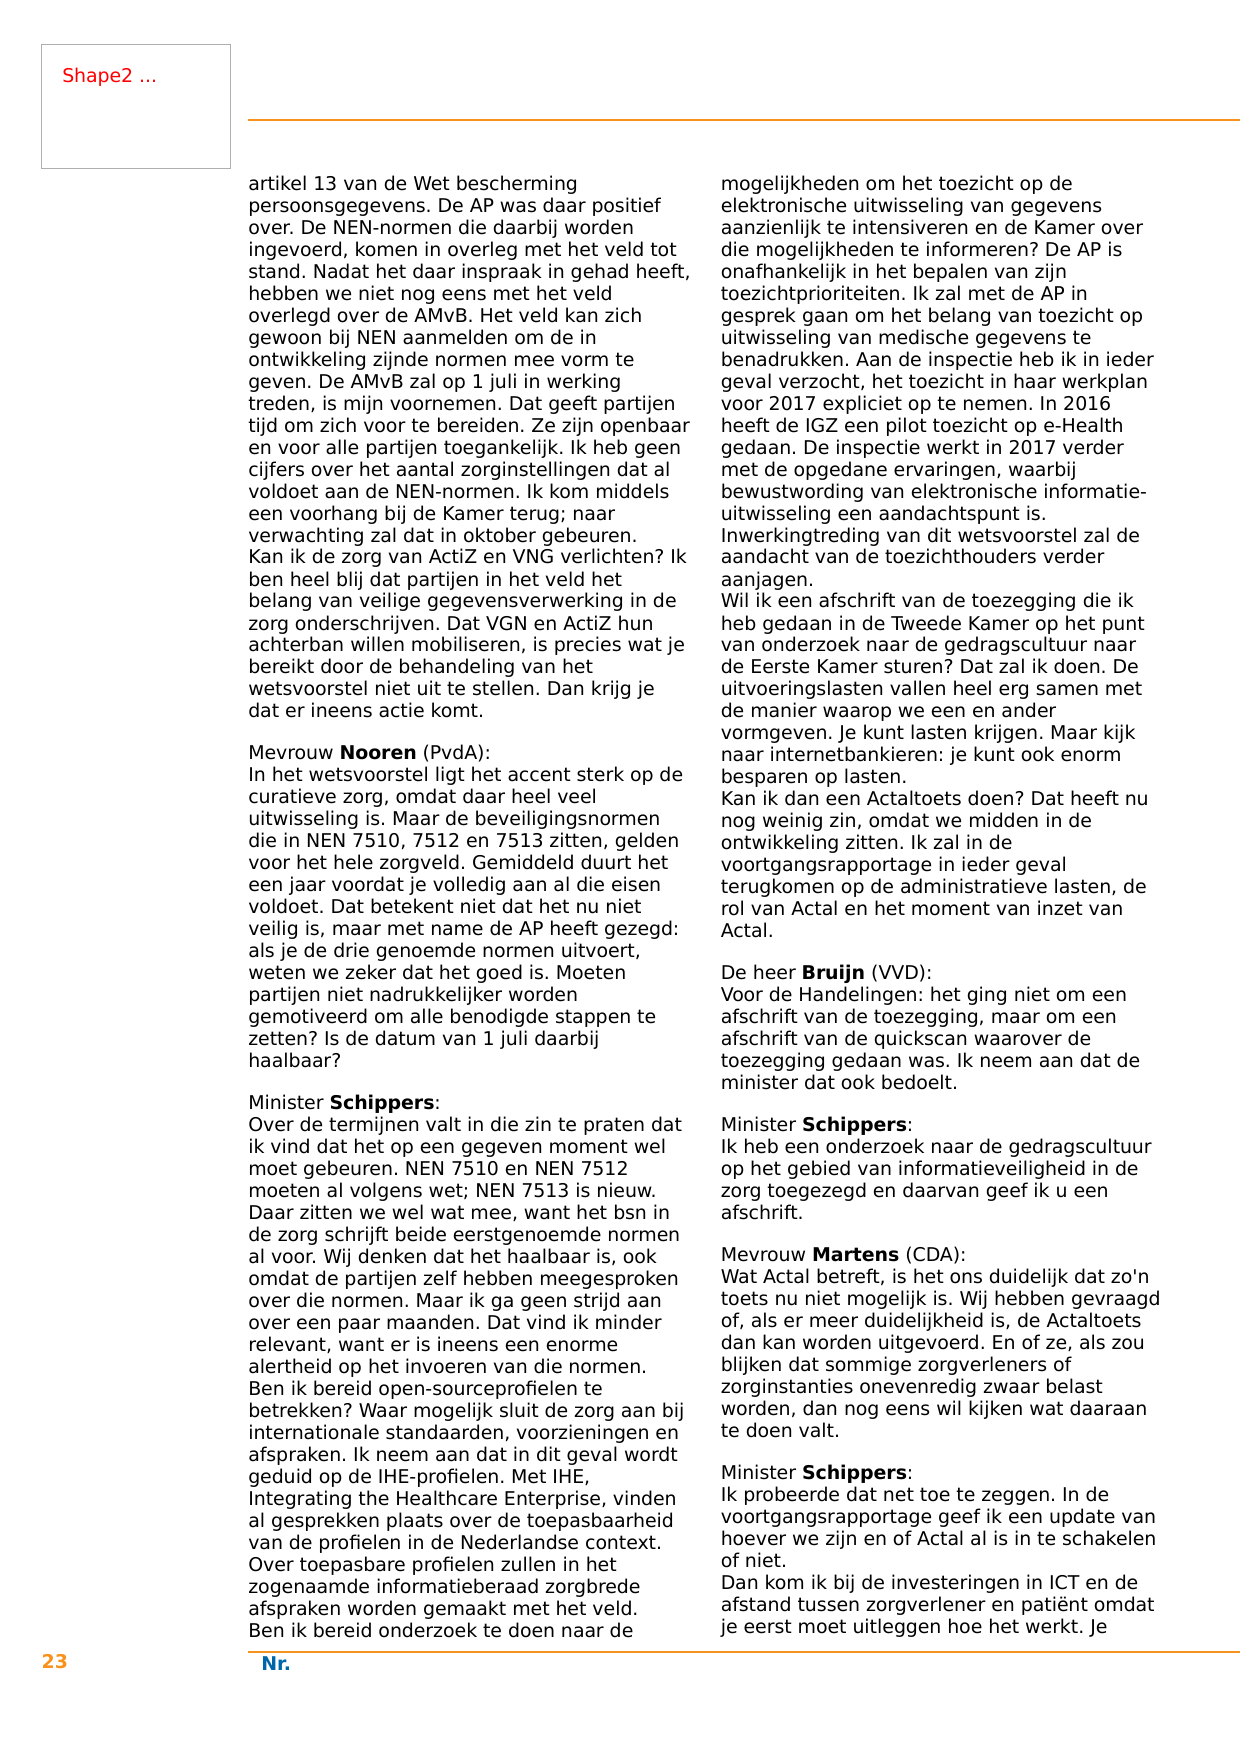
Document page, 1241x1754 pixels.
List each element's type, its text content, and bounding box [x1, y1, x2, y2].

text Mevrouw Martens (CDA): [721, 1244, 1163, 1266]
text Minister Schippers: [248, 1092, 691, 1114]
text Minister Schippers: [721, 1114, 1163, 1136]
text artikel 13 van de Wet bescherming persoonsgegevens. De AP was daar positief over. De NEN-normen die daarbij worden ingevoerd, komen in overleg met het veld tot stand. Nadat het daar inspraak in gehad heeft, hebben we niet nog eens met het veld overlegd over de AMvB. Het veld kan zich gewoon bij NEN aanmelden om de in ontwikkeling zijnde normen mee vorm te geven. De AMvB zal op 1 juli in werking treden, is mijn voornemen. Dat geeft partijen tijd om zich voor te bereiden. Ze zijn openbaar en voor alle partijen toegankelijk. Ik heb geen cijfers over het aantal zorginstellingen dat al voldoet aan de NEN-normen. Ik kom middels een voorhang bij de Kamer terug; naar verwachting zal dat in oktober gebeuren. [248, 173, 691, 546]
text Dan kom ik bij de investeringen in ICT en de afstand tussen zorgverlener en patiënt omdat je eerst moet uitleggen hoe het werkt. Je [721, 1572, 1163, 1637]
text Ben ik bereid open-sourceprofielen te betrekken? Waar mogelijk sluit de zorg aan bij internationale standaarden, voorzieningen en afspraken. Ik neem aan dat in dit geval wordt geduid op de IHE-profielen. Met IHE, Integrating the Healthcare Enterprise, vinden al gesprekken plaats over de toepasbaarheid van de profielen in de Nederlandse context. Over toepasbare profielen zullen in het zogenaamde informatieberaad zorgbrede afspraken worden gemaakt met het veld. [248, 1378, 691, 1619]
text Minister Schippers: [721, 1462, 1163, 1484]
text Kan ik dan een Actaltoets doen? Dat heeft nu nog weinig zin, omdat we midden in de ontwikkeling zitten. Ik zal in de voortgangsrapportage in ieder geval terugkomen op de administratieve lasten, de rol van Actal en het moment van inzet van Actal. [721, 788, 1163, 942]
text Wil ik een afschrift van de toezegging die ik heb gedaan in de Tweede Kamer op het punt van onderzoek naar de gedragscultuur naar de Eerste Kamer sturen? Dat zal ik doen. De uitvoeringslasten vallen heel erg samen met de manier waarop we een en ander vormgeven. Je kunt lasten krijgen. Maar kijk naar internetbankieren: je kunt ook enorm besparen op lasten. [721, 590, 1163, 788]
text mogelijkheden om het toezicht op de elektronische uitwisseling van gegevens aanzienlijk te intensiveren en de Kamer over die mogelijkheden te informeren? De AP is onafhankelijk in het bepalen van zijn toezichtprioriteiten. Ik zal met de AP in gesprek gaan om het belang van toezicht op uitwisseling van medische gegevens te benadrukken. Aan de inspectie heb ik in ieder geval verzocht, het toezicht in haar werkplan voor 2017 expliciet op te nemen. In 2016 heeft de IGZ een pilot toezicht op e-Health gedaan. De inspectie werkt in 2017 verder met de opgedane ervaringen, waarbij bewustwording van elektronische informatie-uitwisseling een aandachtspunt is. Inwerkingtreding van dit wetsvoorstel zal de aandacht van de toezichthouders verder aanjagen. [721, 173, 1163, 590]
text De heer Bruijn (VVD): [721, 962, 1163, 984]
text Voor de Handelingen: het ging niet om een afschrift van de toezegging, maar om een afschrift van de quickscan waarover de toezegging gedaan was. Ik neem aan dat de minister dat ook bedoelt. [721, 984, 1163, 1094]
text Kan ik de zorg van ActiZ en VNG verlichten? Ik ben heel blij dat partijen in het veld het belang van veilige gegevensverwerking in de zorg onderschrijven. Dat VGN en ActiZ hun achterban willen mobiliseren, is precies wat je bereikt door de behandeling van het wetsvoorstel niet uit te stellen. Dan krijg je dat er ineens actie komt. [248, 546, 691, 722]
text In het wetsvoorstel ligt het accent sterk op de curatieve zorg, omdat daar heel veel uitwisseling is. Maar de beveiligingsnormen die in NEN 7510, 7512 en 7513 zitten, gelden voor het hele zorgveld. Gemiddeld duurt het een jaar voordat je volledig aan al die eisen voldoet. Dat betekent niet dat het nu niet veilig is, maar met name de AP heeft gezegd: als je de drie genoemde normen uitvoert, weten we zeker dat het goed is. Moeten partijen niet nadrukkelijker worden gemotiveerd om alle benodigde stappen te zetten? Is de datum van 1 juli daarbij haalbaar? [248, 764, 691, 1072]
text Ben ik bereid onderzoek te doen naar de [248, 1619, 691, 1641]
text Mevrouw Nooren (PvdA): [248, 742, 691, 764]
text Ik heb een onderzoek naar de gedragscultuur op het gebied van informatieveiligheid in de zorg toegezegd en daarvan geef ik u een afschrift. [721, 1136, 1163, 1224]
text Over de termijnen valt in die zin te praten dat ik vind dat het op een gegeven moment wel moet gebeuren. NEN 7510 en NEN 7512 moeten al volgens wet; NEN 7513 is nieuw. Daar zitten we wel wat mee, want het bsn in de zorg schrijft beide eerstgenoemde normen al voor. Wij denken dat het haalbaar is, ook omdat de partijen zelf hebben meegesproken over die normen. Maar ik ga geen strijd aan over een paar maanden. Dat vind ik minder relevant, want er is ineens een enorme alertheid op het invoeren van die normen. [248, 1114, 691, 1378]
text Ik probeerde dat net toe te zeggen. In de voortgangsrapportage geef ik een update van hoever we zijn en of Actal al is in te schakelen of niet. [721, 1484, 1163, 1572]
text Wat Actal betreft, is het ons duidelijk dat zo'n toets nu niet mogelijk is. Wij hebben gevraagd of, als er meer duidelijkheid is, de Actaltoets dan kan worden uitgevoerd. En of ze, als zou blijken dat sommige zorgverleners of zorginstanties onevenredig zwaar belast worden, dan nog eens wil kijken wat daaraan te doen valt. [721, 1266, 1163, 1442]
